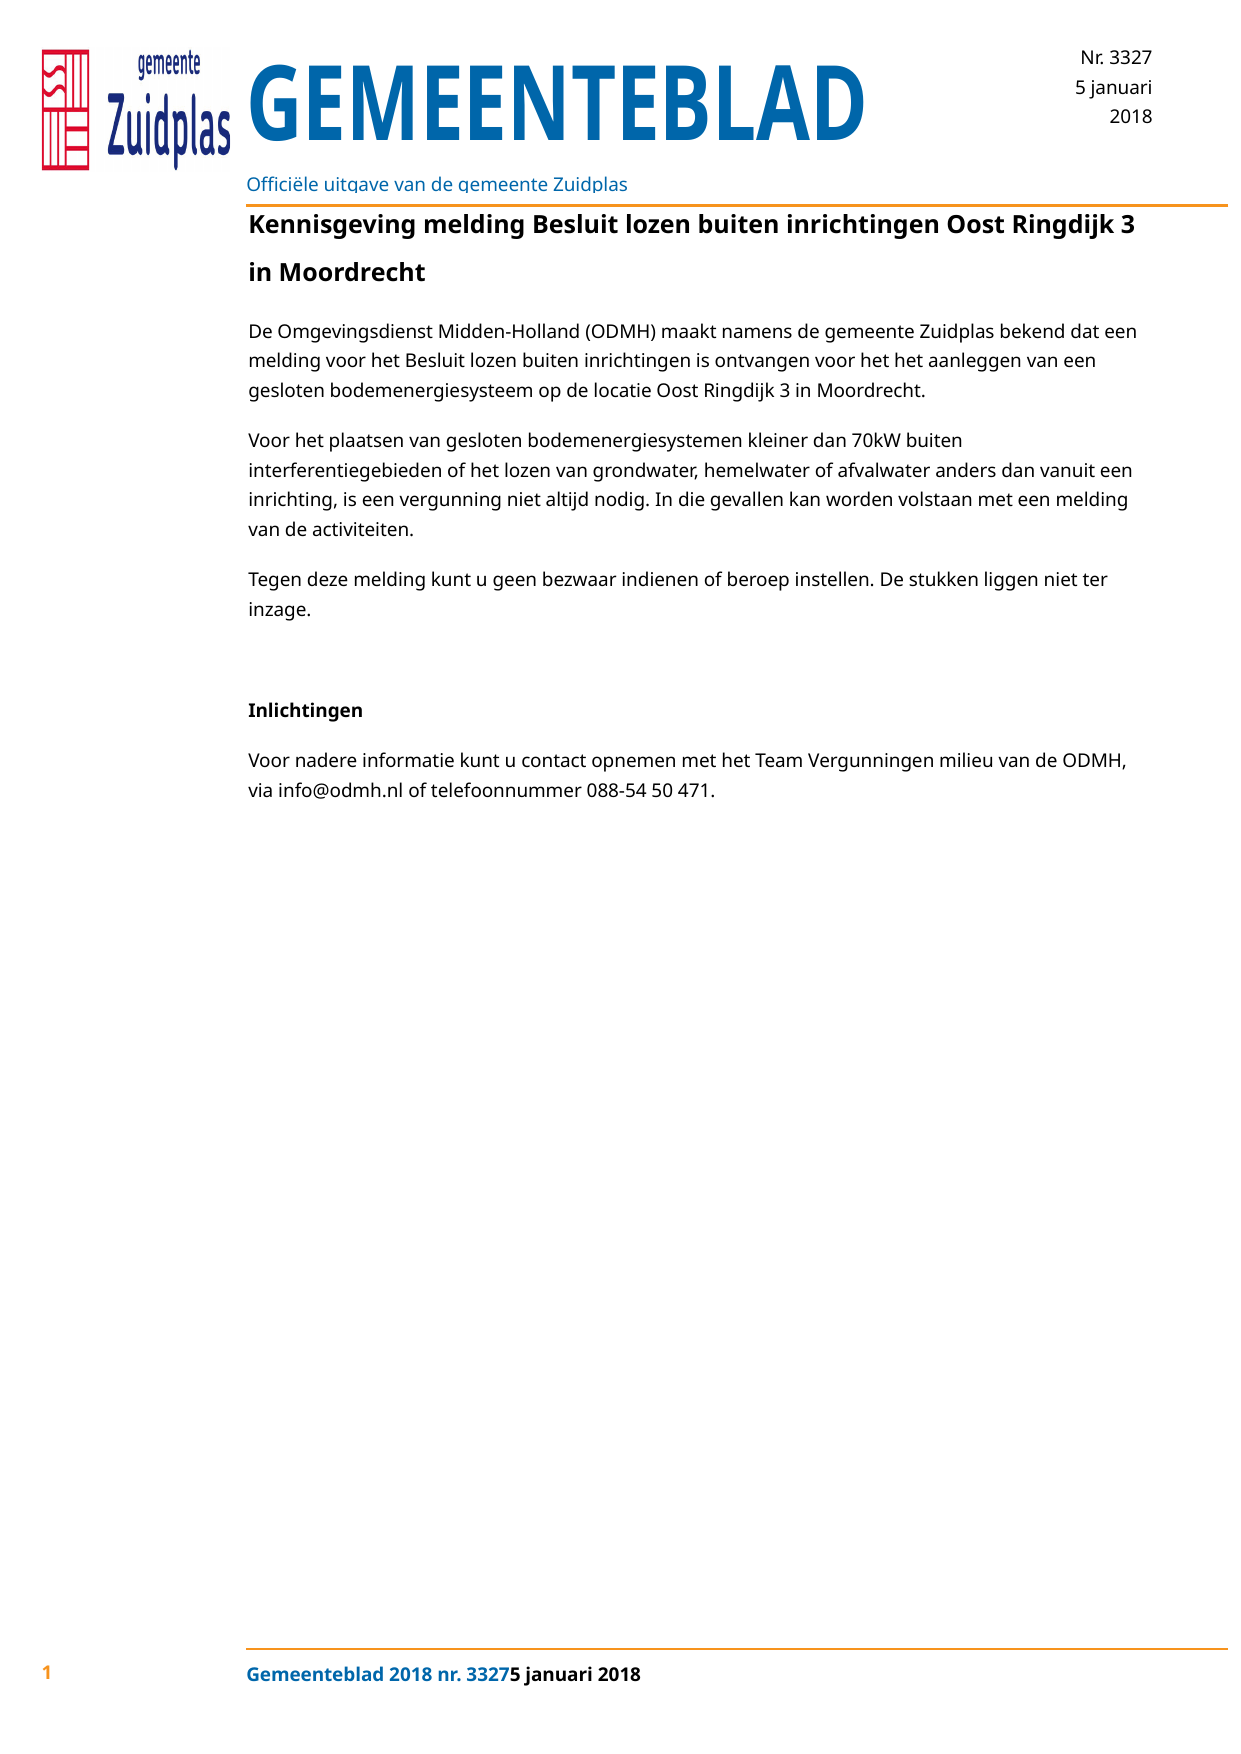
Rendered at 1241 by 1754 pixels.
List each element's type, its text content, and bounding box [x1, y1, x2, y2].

text Tegen deze melding kunt u geen bezwaar indienen of beroep instellen. De stukken liggen niet ter inzage. [248, 567, 1152, 622]
text Inlichtingen [248, 697, 1152, 723]
text Voor nadere informatie kunt u contact opnemen met het Team Vergunningen milieu van de ODMH, via info@odmh.nl of telefoonnummer 088-54 50 471. [248, 747, 1152, 803]
text Voor het plaatsen van gesloten bodemenergiesystemen kleiner dan 70kW buiten interferentiegebieden of het lozen van grondwater, hemelwater of afvalwater anders dan vanuit een inrichting, is een vergunning niet altijd nodig. In die gevallen kan worden volstaan met een melding van de activiteiten. [248, 427, 1152, 542]
picture [41, 47, 231, 172]
text De Omgevingsdienst Midden-Holland (ODMH) maakt namens de gemeente Zuidplas bekend dat een melding voor het Besluit lozen buiten inrichtingen is ontvangen voor het het aanleggen van een gesloten bodemenergiesysteem op de locatie Oost Ringdijk 3 in Moordrecht. [248, 318, 1152, 403]
text Kennisgeving melding Besluit lozen buiten inrichtingen Oost Ringdijk 3 in Moordrecht [248, 207, 1152, 288]
